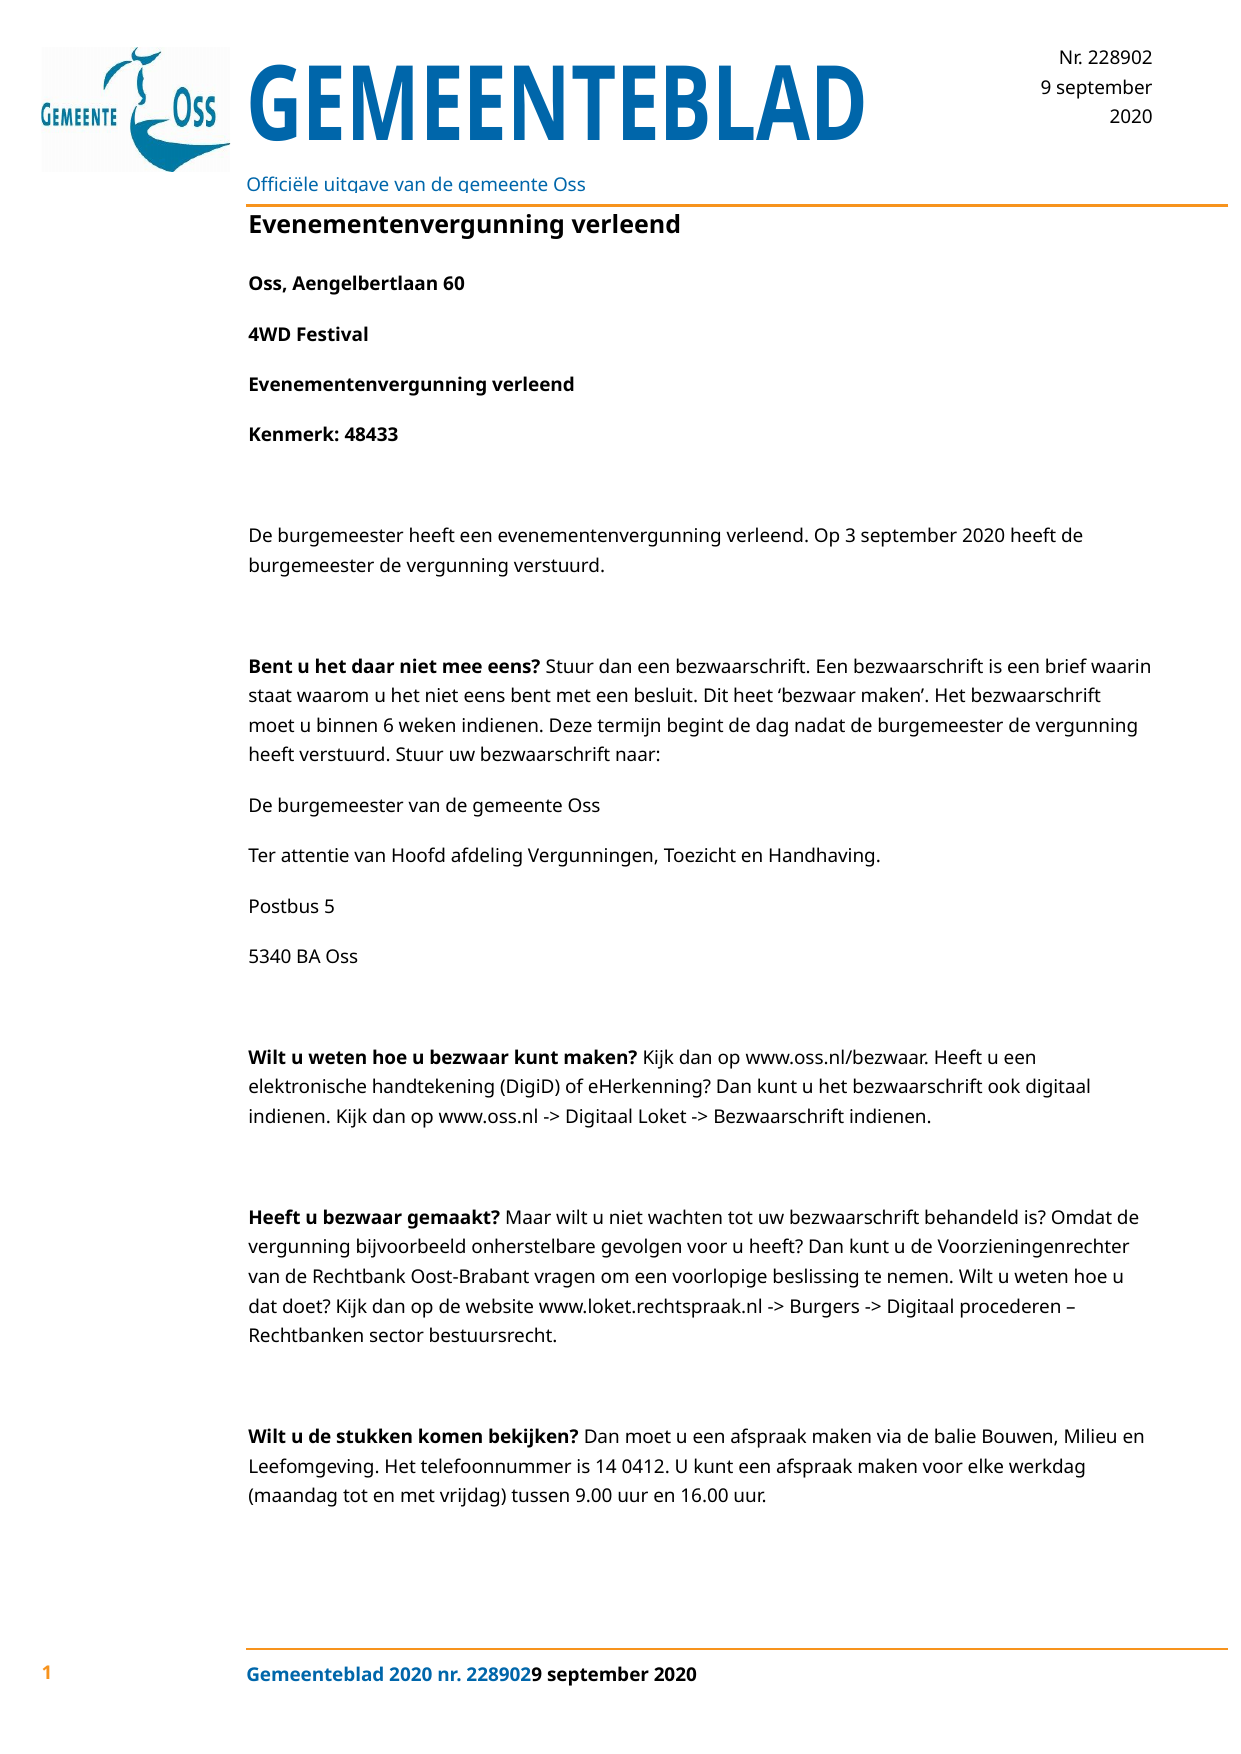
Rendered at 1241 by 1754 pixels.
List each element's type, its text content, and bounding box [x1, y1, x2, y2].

text Wilt u de stukken komen bekijken? Dan moet u een afspraak maken via de balie Bouwen, Milieu en Leefomgeving. Het telefoonnummer is 14 0412. U kunt een afspraak maken voor elke werkdag (maandag tot en met vrijdag) tussen 9.00 uur en 16.00 uur. [248, 1423, 1152, 1508]
text Evenementenvergunning verleend [248, 207, 1152, 241]
text 5340 BA Oss [248, 943, 1152, 969]
text De burgemeester heeft een evenementenvergunning verleend. Op 3 september 2020 heeft de burgemeester de vergunning verstuurd. [248, 522, 1152, 578]
text Bent u het daar niet mee eens? Stuur dan een bezwaarschrift. Een bezwaarschrift is een brief waarin staat waarom u het niet eens bent met een besluit. Dit heet ‘bezwaar maken’. Het bezwaarschrift moet u binnen 6 weken indienen. Deze termijn begint de dag nadat de burgemeester de vergunning heeft verstuurd. Stuur uw bezwaarschrift naar: [248, 653, 1152, 767]
text 4WD Festival [248, 321, 1152, 346]
text Kenmerk: 48433 [248, 422, 1152, 447]
picture [41, 47, 231, 172]
text Wilt u weten hoe u bezwaar kunt maken? Kijk dan op www.oss.nl/bezwaar. Heeft u een elektronische handtekening (DigiD) of eHerkenning? Dan kunt u het bezwaarschrift ook digitaal indienen. Kijk dan op www.oss.nl -> Digitaal Loket -> Bezwaarschrift indienen. [248, 1044, 1152, 1129]
text Ter attentie van Hoofd afdeling Vergunningen, Toezicht en Handhaving. [248, 842, 1152, 868]
text De burgemeester van de gemeente Oss [248, 792, 1152, 818]
text Postbus 5 [248, 893, 1152, 918]
text Heeft u bezwaar gemaakt? Maar wilt u niet wachten tot uw bezwaarschrift behandeld is? Omdat de vergunning bijvoorbeeld onherstelbare gevolgen voor u heeft? Dan kunt u de Voorzieningenrechter van de Rechtbank Oost-Brabant vragen om een voorlopige beslissing te nemen. Wilt u weten hoe u dat doet? Kijk dan op de website www.loket.rechtspraak.nl -> Burgers -> Digitaal procederen – Rechtbanken sector bestuursrecht. [248, 1204, 1152, 1348]
text Evenementenvergunning verleend [248, 371, 1152, 397]
text Oss, Aengelbertlaan 60 [248, 270, 1152, 296]
